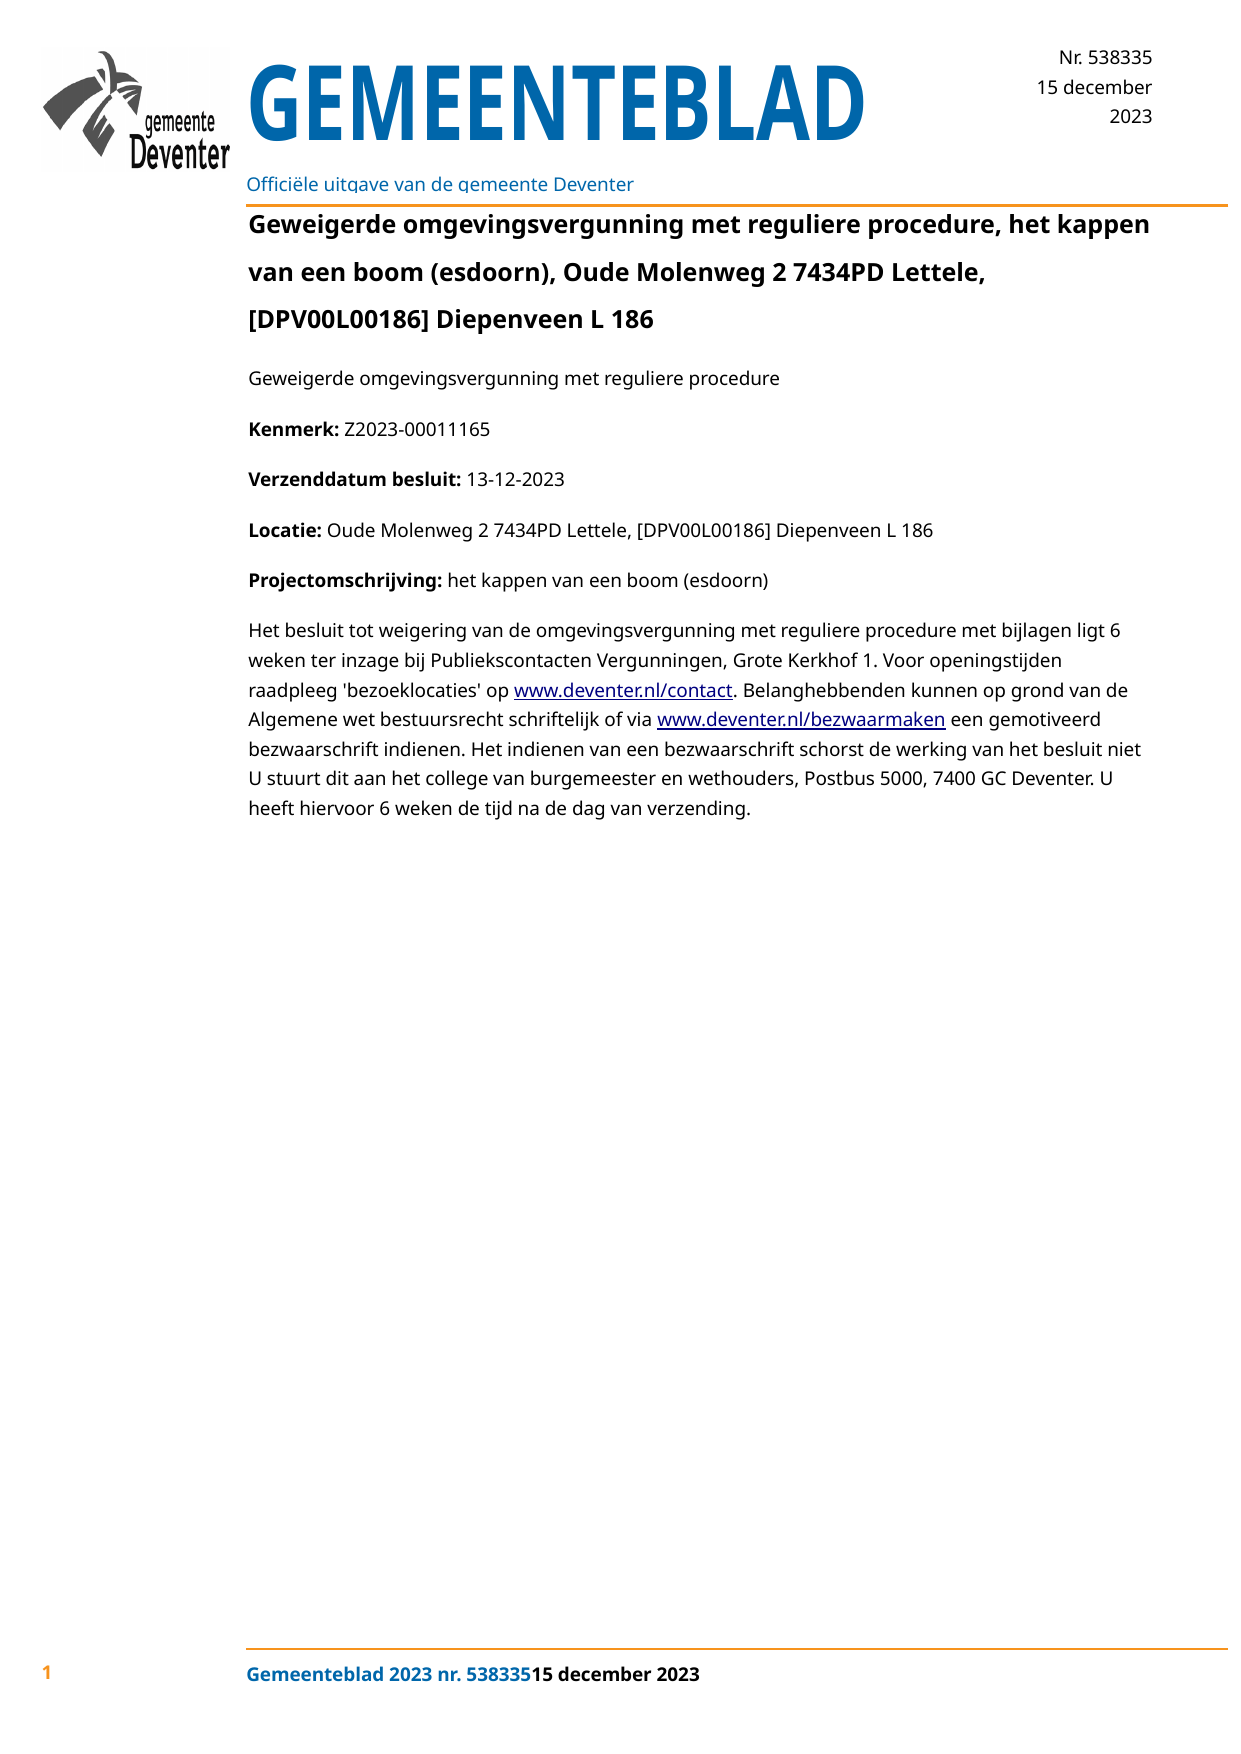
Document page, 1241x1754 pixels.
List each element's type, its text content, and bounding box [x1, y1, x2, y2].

text Projectomschrijving: het kappen van een boom (esdoorn) [248, 567, 1152, 593]
text Geweigerde omgevingsvergunning met reguliere procedure [248, 366, 1152, 391]
text Kenmerk: Z2023-00011165 [248, 416, 1152, 442]
picture [41, 47, 231, 172]
text Locatie: Oude Molenweg 2 7434PD Lettele, [DPV00L00186] Diepenveen L 186 [248, 517, 1152, 542]
text Geweigerde omgevingsvergunning met reguliere procedure, het kappen van een boom (esdoorn), Oude Molenweg 2 7434PD Lettele, [DPV00L00186] Diepenveen L 186 [248, 207, 1152, 336]
text Het besluit tot weigering van de omgevingsvergunning met reguliere procedure met bijlagen ligt 6 weken ter inzage bij Publiekscontacten Vergunningen, Grote Kerkhof 1. Voor openingstijden raadpleeg 'bezoeklocaties' op www.deventer.nl/contact. Belanghebbenden kunnen op grond van de Algemene wet bestuursrecht schriftelijk of via www.deventer.nl/bezwaarmaken een gemotiveerd bezwaarschrift indienen. Het indienen van een bezwaarschrift schorst de werking van het besluit niet U stuurt dit aan het college van burgemeester en wethouders, Postbus 5000, 7400 GC Deventer. U heeft hiervoor 6 weken de tijd na de dag van verzending. [248, 618, 1152, 821]
text Verzenddatum besluit: 13-12-2023 [248, 466, 1152, 492]
